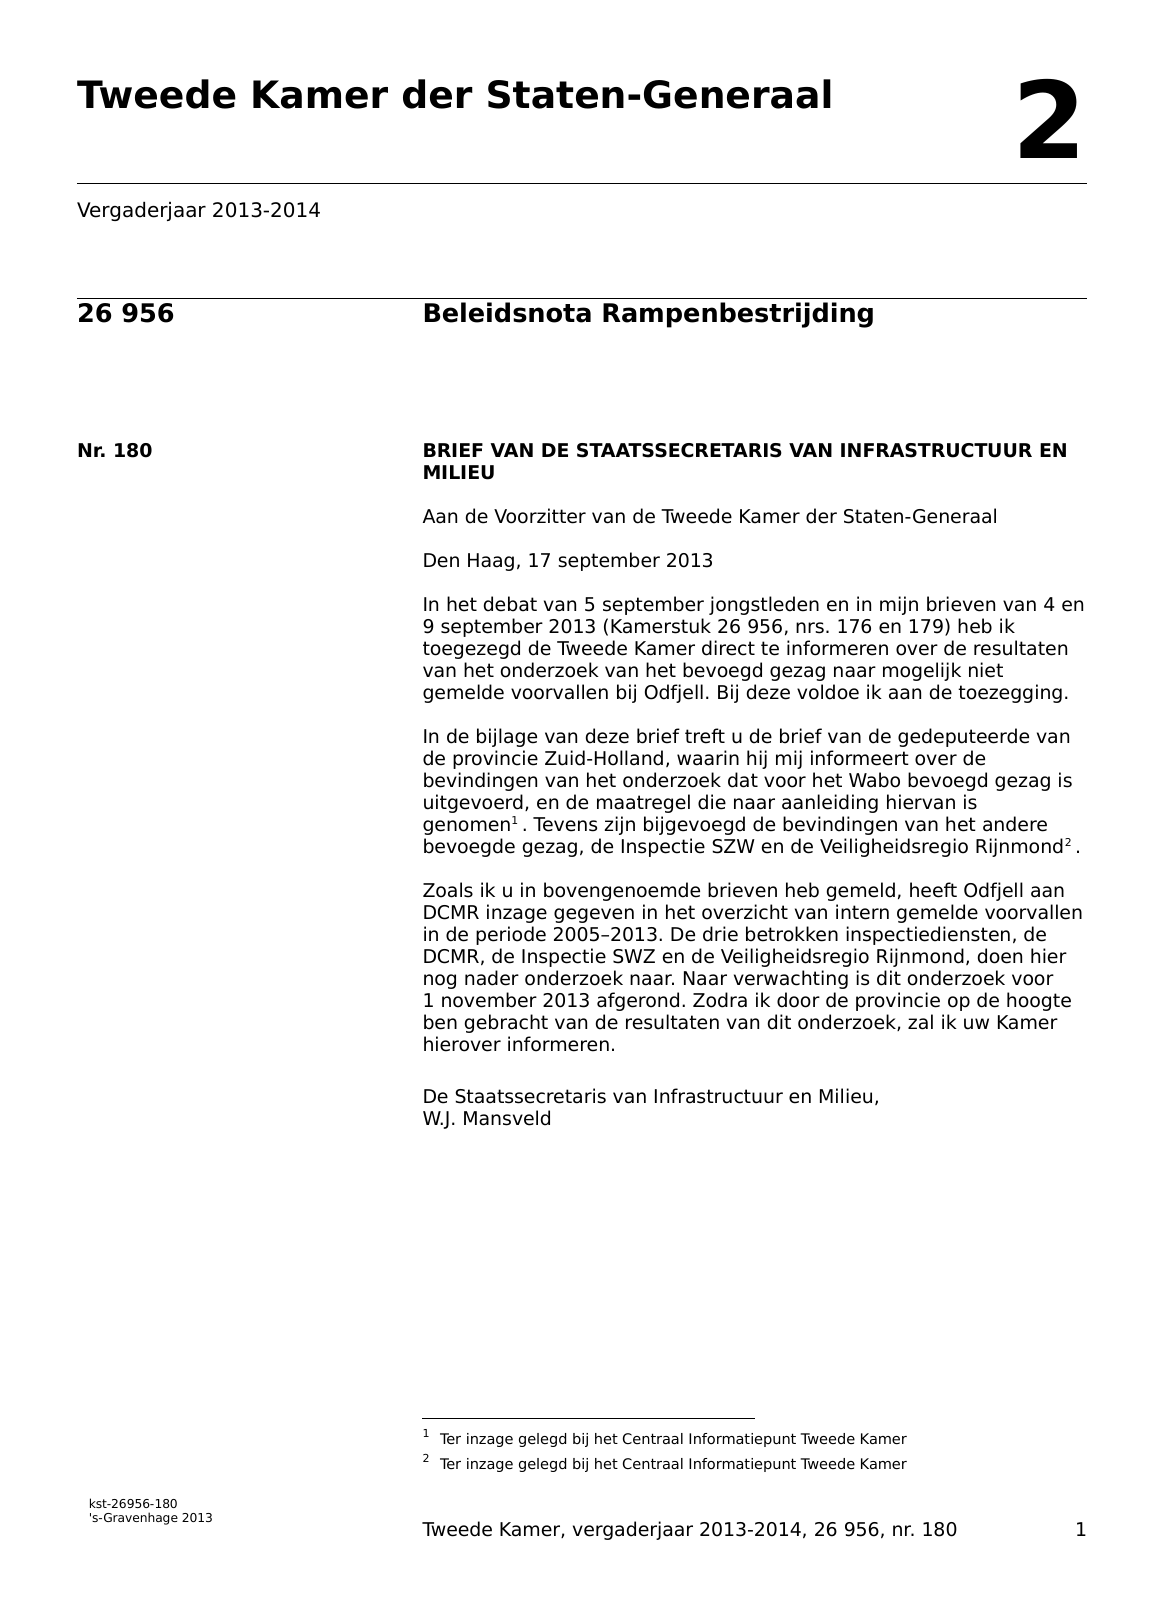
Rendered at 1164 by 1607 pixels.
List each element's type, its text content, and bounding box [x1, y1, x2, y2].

text Aan de Voorzitter van de Tweede Kamer der Staten-Generaal [422, 506, 1087, 528]
table_header Tweede Kamer der Staten-Generaal [77, 59, 886, 183]
text kst-26956-180 [88, 1497, 323, 1511]
text 's-Gravenhage 2013 [88, 1511, 323, 1525]
text In het debat van 5 september jongstleden en in mijn brieven van 4 en 9 september 2013 (Kamerstuk 26 956, nrs. 176 en 179) heb ik toegezegd de Tweede Kamer direct te informeren over de resultaten van het onderzoek van het bevoegd gezag naar mogelijk niet gemelde voorvallen bij Odfjell. Bij deze voldoe ik aan de toezegging. [422, 594, 1087, 704]
subtitle 26 956 Beleidsnota Rampenbestrijding [77, 299, 1087, 329]
text Den Haag, 17 september 2013 [422, 550, 1087, 572]
table_cell Vergaderjaar 2013-2014 [77, 184, 1087, 298]
text Zoals ik u in bovengenoemde brieven heb gemeld, heeft Odfjell aan DCMR inzage gegeven in het overzicht van intern gemelde voorvallen in de periode 2005–2013. De drie betrokken inspectiediensten, de DCMR, de Inspectie SWZ en de Veiligheidsregio Rijnmond, doen hier nog nader onderzoek naar. Naar verwachting is dit onderzoek voor 1 november 2013 afgerond. Zodra ik door de provincie op de hoogte ben gebracht van de resultaten van dit onderzoek, zal ik uw Kamer hierover informeren. [422, 880, 1087, 1056]
text Ter inzage gelegd bij het Centraal Informatiepunt Tweede Kamer [422, 1427, 1087, 1449]
text Ter inzage gelegd bij het Centraal Informatiepunt Tweede Kamer [422, 1452, 1087, 1474]
text De Staatssecretaris van Infrastructuur en Milieu, W.J. Mansveld [422, 1086, 1087, 1130]
table_header 2 [886, 59, 1087, 183]
subtitle Nr. 180 BRIEF VAN DE STAATSSECRETARIS VAN INFRASTRUCTUUR EN MILIEU [77, 440, 1087, 484]
text In de bijlage van deze brief treft u de brief van de gedeputeerde van de provincie Zuid-Holland, waarin hij mij informeert over de bevindingen van het onderzoek dat voor het Wabo bevoegd gezag is uitgevoerd, en de maatregel die naar aanleiding hiervan is genomen. Tevens zijn bijgevoegd de bevindingen van het andere bevoegde gezag, de Inspectie SZW en de Veiligheidsregio Rijnmond. [422, 726, 1087, 858]
